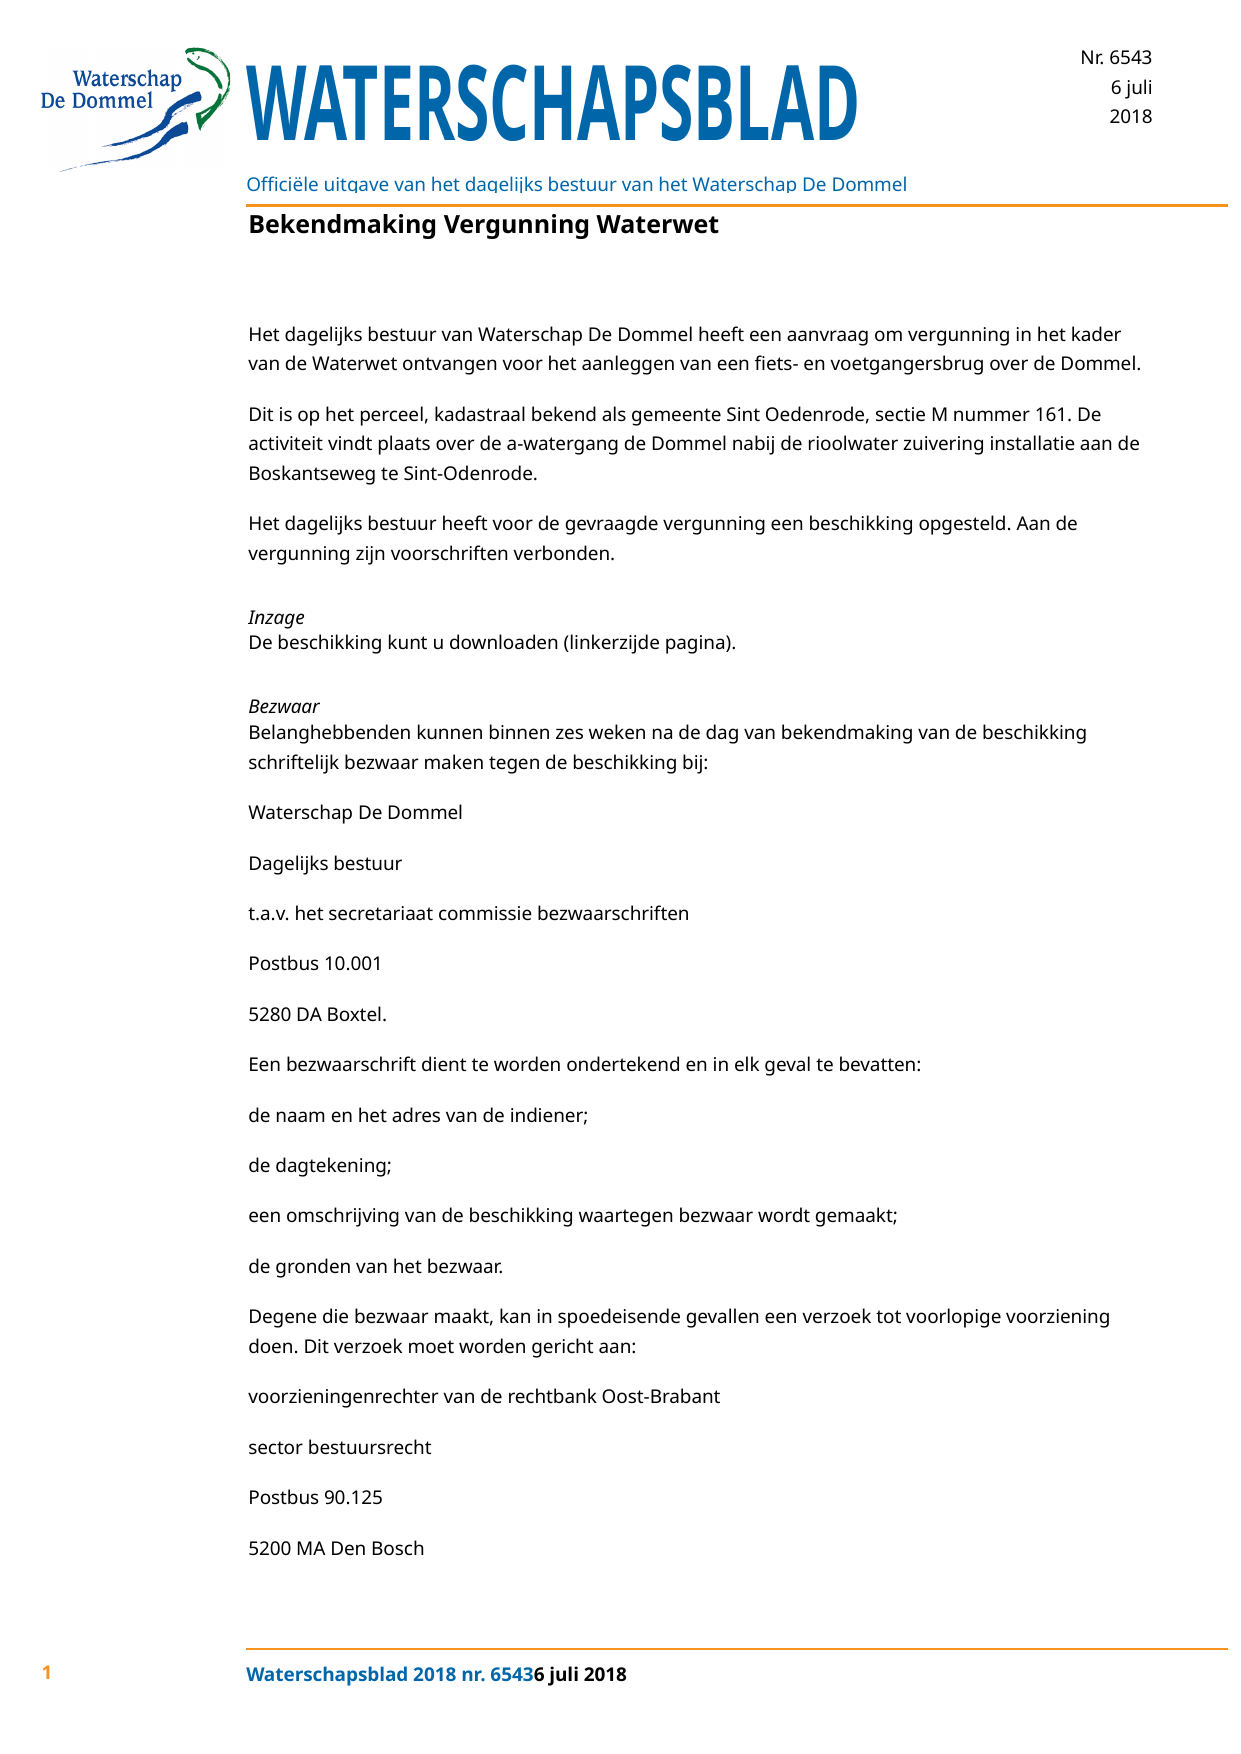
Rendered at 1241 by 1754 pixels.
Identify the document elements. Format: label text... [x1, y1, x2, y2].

text de naam en het adres van de indiener; [248, 1102, 1152, 1127]
text t.a.v. het secretariaat commissie bezwaarschriften [248, 900, 1152, 926]
text Belanghebbenden kunnen binnen zes weken na de dag van bekendmaking van de beschikking schriftelijk bezwaar maken tegen de beschikking bij: [248, 719, 1152, 774]
text Een bezwaarschrift dient te worden ondertekend en in elk geval te bevatten: [248, 1051, 1152, 1077]
text sector bestuursrecht [248, 1434, 1152, 1459]
text De beschikking kunt u downloaden (linkerzijde pagina). [248, 629, 1152, 655]
text 5200 MA Den Bosch [248, 1535, 1152, 1560]
text de dagtekening; [248, 1152, 1152, 1178]
picture [41, 47, 231, 172]
text Degene die bezwaar maakt, kan in spoedeisende gevallen een verzoek tot voorlopige voorziening doen. Dit verzoek moet worden gericht aan: [248, 1303, 1152, 1359]
text Bekendmaking Vergunning Waterwet [248, 207, 1152, 241]
text Postbus 10.001 [248, 951, 1152, 976]
text Inzage [248, 604, 1152, 629]
text Het dagelijks bestuur heeft voor de gevraagde vergunning een beschikking opgesteld. Aan de vergunning zijn voorschriften verbonden. [248, 510, 1152, 566]
text voorzieningenrechter van de rechtbank Oost-Brabant [248, 1383, 1152, 1409]
text Het dagelijks bestuur van Waterschap De Dommel heeft een aanvraag om vergunning in het kader van de Waterwet ontvangen voor het aanleggen van een fiets- en voetgangersbrug over de Dommel. [248, 321, 1152, 376]
text Waterschap De Dommel [248, 799, 1152, 825]
text een omschrijving van de beschikking waartegen bezwaar wordt gemaakt; [248, 1203, 1152, 1228]
text Bezwaar [248, 693, 1152, 719]
text Postbus 90.125 [248, 1484, 1152, 1510]
text Dagelijks bestuur [248, 850, 1152, 875]
text 5280 DA Boxtel. [248, 1001, 1152, 1027]
text de gronden van het bezwaar. [248, 1253, 1152, 1279]
text Dit is op het perceel, kadastraal bekend als gemeente Sint Oedenrode, sectie M nummer 161. De activiteit vindt plaats over de a-watergang de Dommel nabij de rioolwater zuivering installatie aan de Boskantseweg te Sint-Odenrode. [248, 401, 1152, 486]
